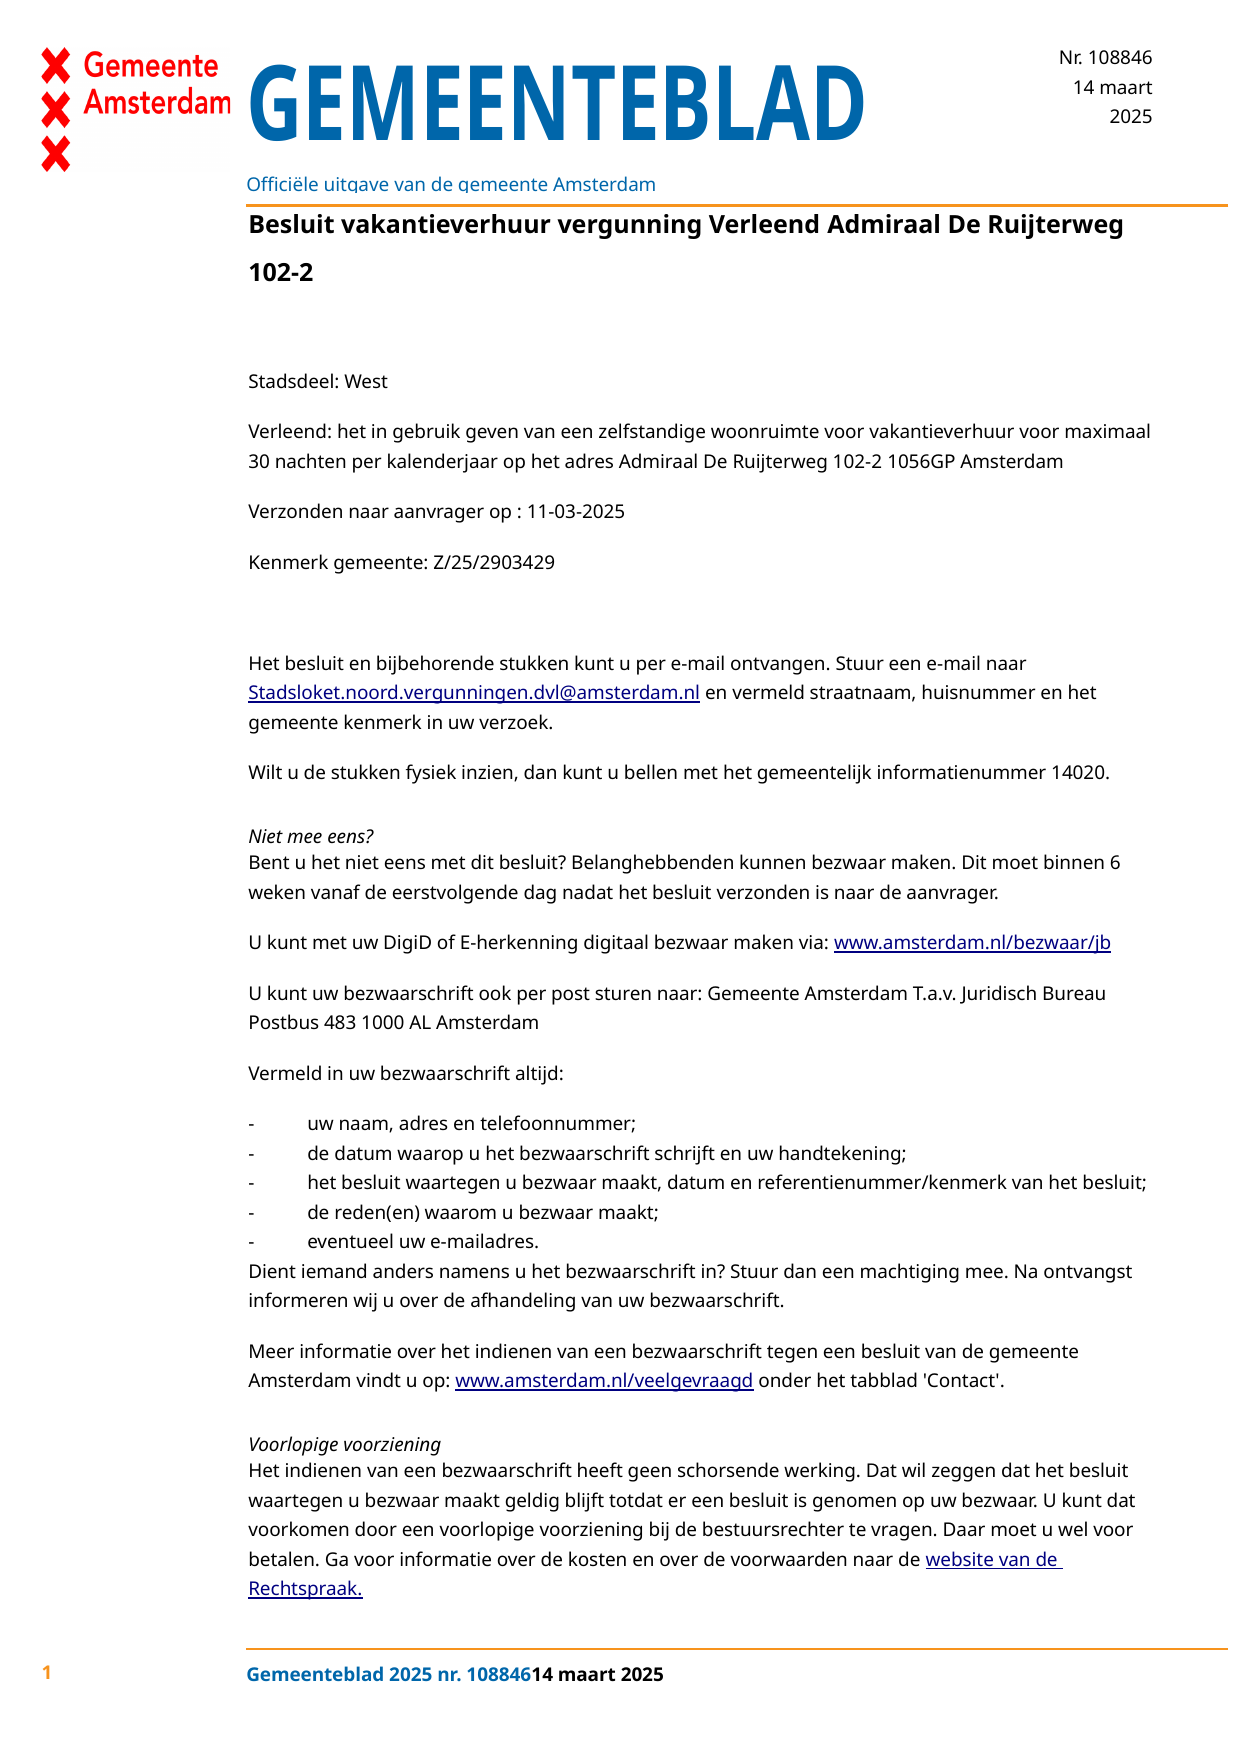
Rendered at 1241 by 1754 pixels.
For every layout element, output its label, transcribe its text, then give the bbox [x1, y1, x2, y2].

text U kunt met uw DigiD of E-herkenning digitaal bezwaar maken via: www.amsterdam.nl/bezwaar/jb [248, 929, 1152, 955]
text Vermeld in uw bezwaarschrift altijd: [248, 1060, 1152, 1085]
text Meer informatie over het indienen van een bezwaarschrift tegen een besluit van de gemeente Amsterdam vindt u op: www.amsterdam.nl/veelgevraagd onder het tabblad 'Contact'. [248, 1338, 1152, 1393]
text Dient iemand anders namens u het bezwaarschrift in? Stuur dan een machtiging mee. Na ontvangst informeren wij u over de afhandeling van uw bezwaarschrift. [248, 1258, 1152, 1313]
list eventueel uw e-mailadres. [248, 1228, 1152, 1254]
text Besluit vakantieverhuur vergunning Verleend Admiraal De Ruijterweg 102-2 [248, 207, 1152, 288]
text Het indienen van een bezwaarschrift heeft geen schorsende werking. Dat wil zeggen dat het besluit waartegen u bezwaar maakt geldig blijft totdat er een besluit is genomen op uw bezwaar. U kunt dat voorkomen door een voorlopige voorziening bij de bestuursrechter te vragen. Daar moet u wel voor betalen. Ga voor informatie over de kosten en over de voorwaarden naar de website van de Rechtspraak. [248, 1457, 1152, 1601]
picture [41, 47, 231, 172]
list de datum waarop u het bezwaarschrift schrijft en uw handtekening; [248, 1140, 1152, 1165]
text U kunt uw bezwaarschrift ook per post sturen naar: Gemeente Amsterdam T.a.v. Juridisch Bureau Postbus 483 1000 AL Amsterdam [248, 980, 1152, 1035]
text Bent u het niet eens met dit besluit? Belanghebbenden kunnen bezwaar maken. Dit moet binnen 6 weken vanaf de eerstvolgende dag nadat het besluit verzonden is naar de aanvrager. [248, 849, 1152, 904]
list het besluit waartegen u bezwaar maakt, datum en referentienummer/kenmerk van het besluit; [248, 1169, 1152, 1195]
text Het besluit en bijbehorende stukken kunt u per e-mail ontvangen. Stuur een e-mail naar Stadsloket.noord.vergunningen.dvl@amsterdam.nl en vermeld straatnaam, huisnummer en het gemeente kenmerk in uw verzoek. [248, 650, 1152, 735]
text Verzonden naar aanvrager op : 11-03-2025 [248, 499, 1152, 524]
text Stadsdeel: West [248, 368, 1152, 394]
text Voorlopige voorziening [248, 1432, 1152, 1457]
text Verleend: het in gebruik geven van een zelfstandige woonruimte voor vakantieverhuur voor maximaal 30 nachten per kalenderjaar op het adres Admiraal De Ruijterweg 102-2 1056GP Amsterdam [248, 419, 1152, 474]
text Niet mee eens? [248, 823, 1152, 849]
text Kenmerk gemeente: Z/25/2903429 [248, 549, 1152, 575]
list de reden(en) waarom u bezwaar maakt; [248, 1199, 1152, 1224]
text Wilt u de stukken fysiek inzien, dan kunt u bellen met het gemeentelijk informatienummer 14020. [248, 759, 1152, 785]
list uw naam, adres en telefoonnummer; [248, 1110, 1152, 1136]
